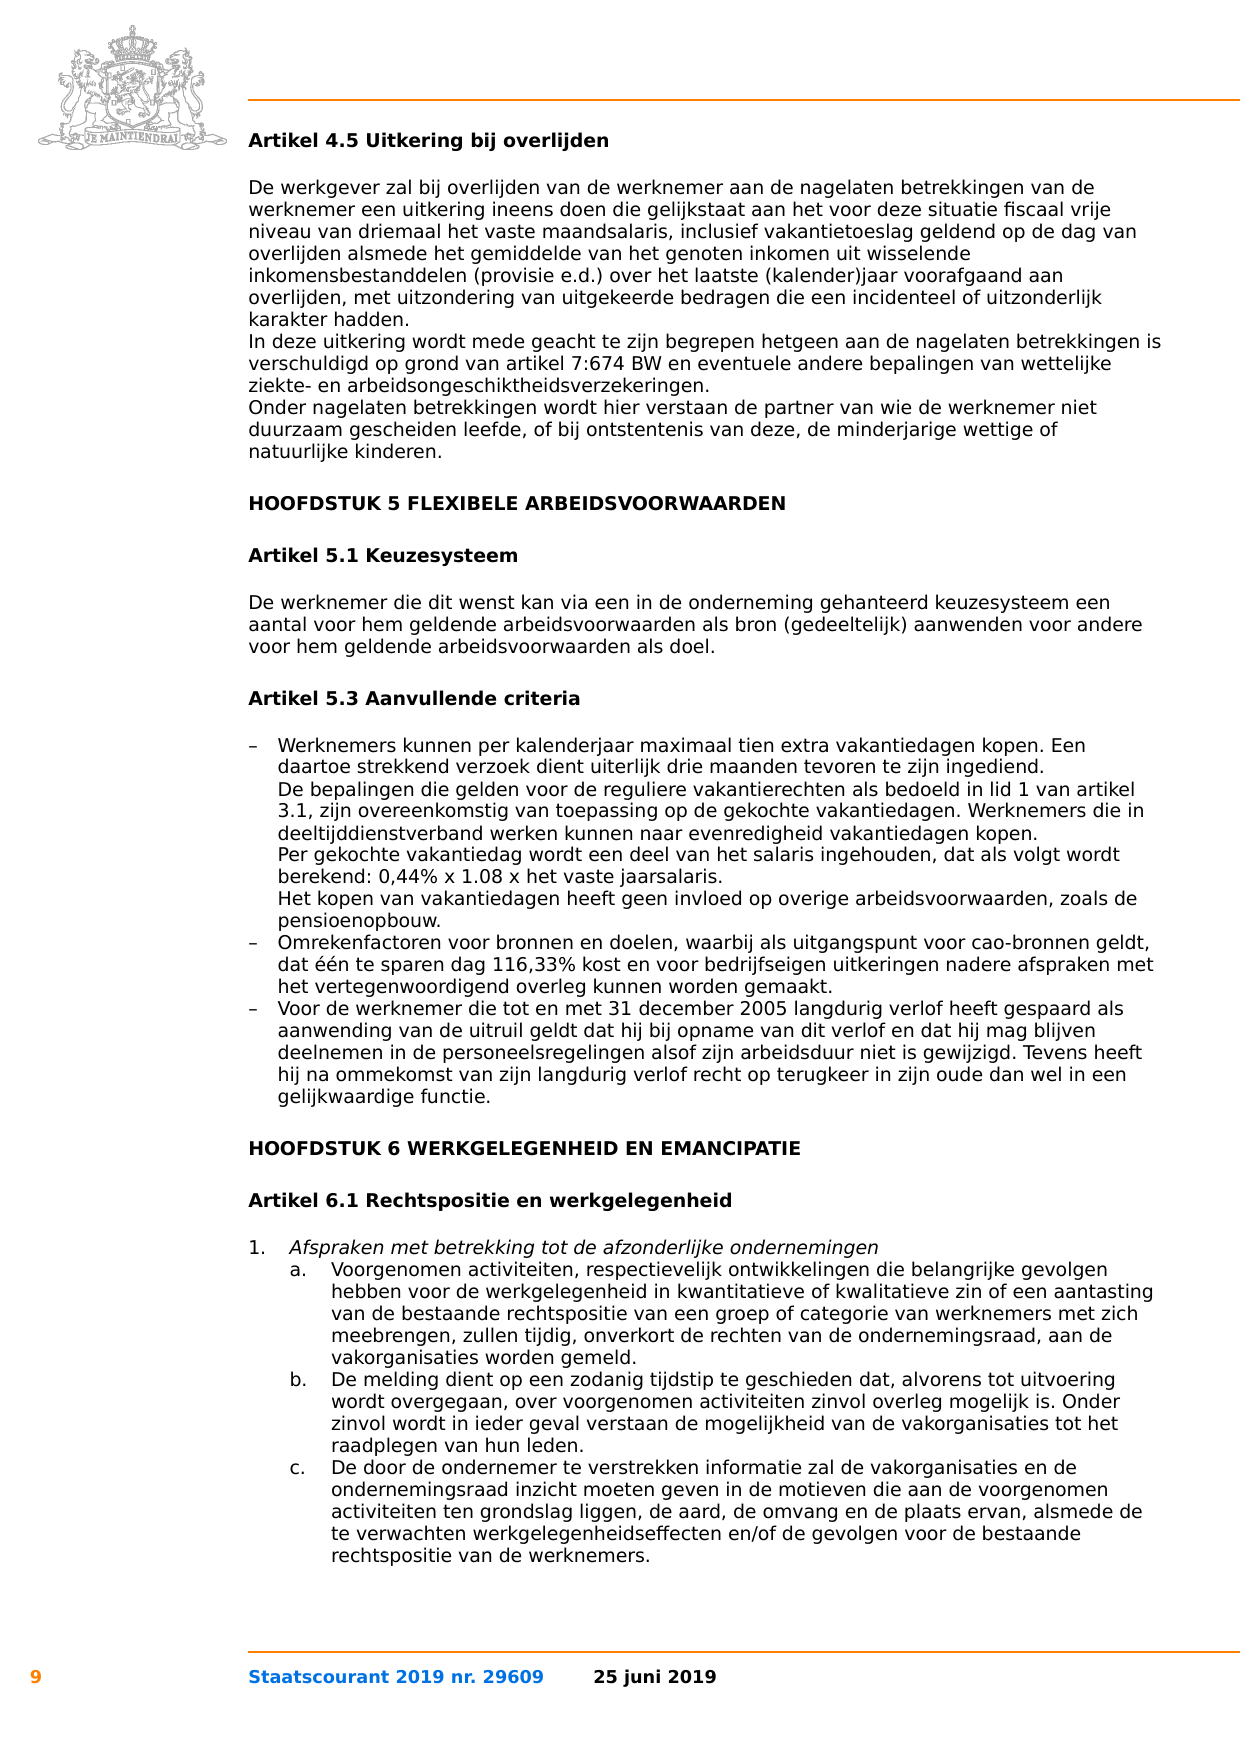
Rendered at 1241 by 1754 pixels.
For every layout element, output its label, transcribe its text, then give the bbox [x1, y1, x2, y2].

picture [38, 25, 227, 150]
text c. De door de ondernemer te verstrekken informatie zal de vakorganisaties en de ondernemingsraad inzicht moeten geven in de motieven die aan de voorgenomen activiteiten ten grondslag liggen, de aard, de omvang en de plaats ervan, alsmede de te verwachten werkgelegenheidseffecten en/of de gevolgen voor de bestaande rechtspositie van de werknemers. [289, 1457, 1163, 1567]
text De werknemer die dit wenst kan via een in de onderneming gehanteerd keuzesysteem een aantal voor hem geldende arbeidsvoorwaarden als bron (gedeeltelijk) aanwenden voor andere voor hem geldende arbeidsvoorwaarden als doel. [248, 592, 1163, 657]
text De bepalingen die gelden voor de reguliere vakantierechten als bedoeld in lid 1 van artikel 3.1, zijn overeenkomstig van toepassing op de gekochte vakantiedagen. Werknemers die in deeltijddienstverband werken kunnen naar evenredigheid vakantiedagen kopen. [277, 778, 1163, 844]
subtitle Artikel 6.1 Rechtspositie en werkgelegenheid [248, 1190, 1163, 1212]
text De werkgever zal bij overlijden van de werknemer aan de nagelaten betrekkingen van de werknemer een uitkering ineens doen die gelijkstaat aan het voor deze situatie fiscaal vrije niveau van driemaal het vaste maandsalaris, inclusief vakantietoeslag geldend op de dag van overlijden alsmede het gemiddelde van het genoten inkomen uit wisselende inkomensbestanddelen (provisie e.d.) over het laatste (kalender)jaar voorafgaand aan overlijden, met uitzondering van uitgekeerde bedragen die een incidenteel of uitzonderlijk karakter hadden. [248, 177, 1163, 331]
subtitle HOOFDSTUK 5 FLEXIBELE ARBEIDSVOORWAARDEN [248, 493, 1163, 514]
text In deze uitkering wordt mede geacht te zijn begrepen hetgeen aan de nagelaten betrekkingen is verschuldigd op grond van artikel 7:674 BW en eventuele andere bepalingen van wettelijke ziekte- en arbeidsongeschiktheidsverzekeringen. [248, 331, 1163, 397]
text b. De melding dient op een zodanig tijdstip te geschieden dat, alvorens tot uitvoering wordt overgegaan, over voorgenomen activiteiten zinvol overleg mogelijk is. Onder zinvol wordt in ieder geval verstaan de mogelijkheid van de vakorganisaties tot het raadplegen van hun leden. [289, 1369, 1163, 1457]
subtitle Artikel 5.3 Aanvullende criteria [248, 687, 1163, 709]
text Het kopen van vakantiedagen heeft geen invloed op overige arbeidsvoorwaarden, zoals de pensioenopbouw. [277, 888, 1163, 932]
text – Werknemers kunnen per kalenderjaar maximaal tien extra vakantiedagen kopen. Een daartoe strekkend verzoek dient uiterlijk drie maanden tevoren te zijn ingediend. [248, 734, 1163, 778]
text 1. Afspraken met betrekking tot de afzonderlijke ondernemingen [248, 1237, 1163, 1259]
text Onder nagelaten betrekkingen wordt hier verstaan de partner van wie de werknemer niet duurzaam gescheiden leefde, of bij ontstentenis van deze, de minderjarige wettige of natuurlijke kinderen. [248, 397, 1163, 463]
subtitle Artikel 4.5 Uitkering bij overlijden [248, 130, 1163, 152]
subtitle HOOFDSTUK 6 WERKGELEGENHEID EN EMANCIPATIE [248, 1138, 1163, 1160]
text a. Voorgenomen activiteiten, respectievelijk ontwikkelingen die belangrijke gevolgen hebben voor de werkgelegenheid in kwantitatieve of kwalitatieve zin of een aantasting van de bestaande rechtspositie van een groep of categorie van werknemers met zich meebrengen, zullen tijdig, onverkort de rechten van de ondernemingsraad, aan de vakorganisaties worden gemeld. [289, 1259, 1163, 1369]
text – Omrekenfactoren voor bronnen en doelen, waarbij als uitgangspunt voor cao-bronnen geldt, dat één te sparen dag 116,33% kost en voor bedrijfseigen uitkeringen nadere afspraken met het vertegenwoordigend overleg kunnen worden gemaakt. [248, 932, 1163, 998]
text Per gekochte vakantiedag wordt een deel van het salaris ingehouden, dat als volgt wordt berekend: 0,44% x 1.08 x het vaste jaarsalaris. [277, 844, 1163, 888]
text – Voor de werknemer die tot en met 31 december 2005 langdurig verlof heeft gespaard als aanwending van de uitruil geldt dat hij bij opname van dit verlof en dat hij mag blijven deelnemen in de personeelsregelingen alsof zijn arbeidsduur niet is gewijzigd. Tevens heeft hij na ommekomst van zijn langdurig verlof recht op terugkeer in zijn oude dan wel in een gelijkwaardige functie. [248, 998, 1163, 1108]
subtitle Artikel 5.1 Keuzesysteem [248, 544, 1163, 567]
